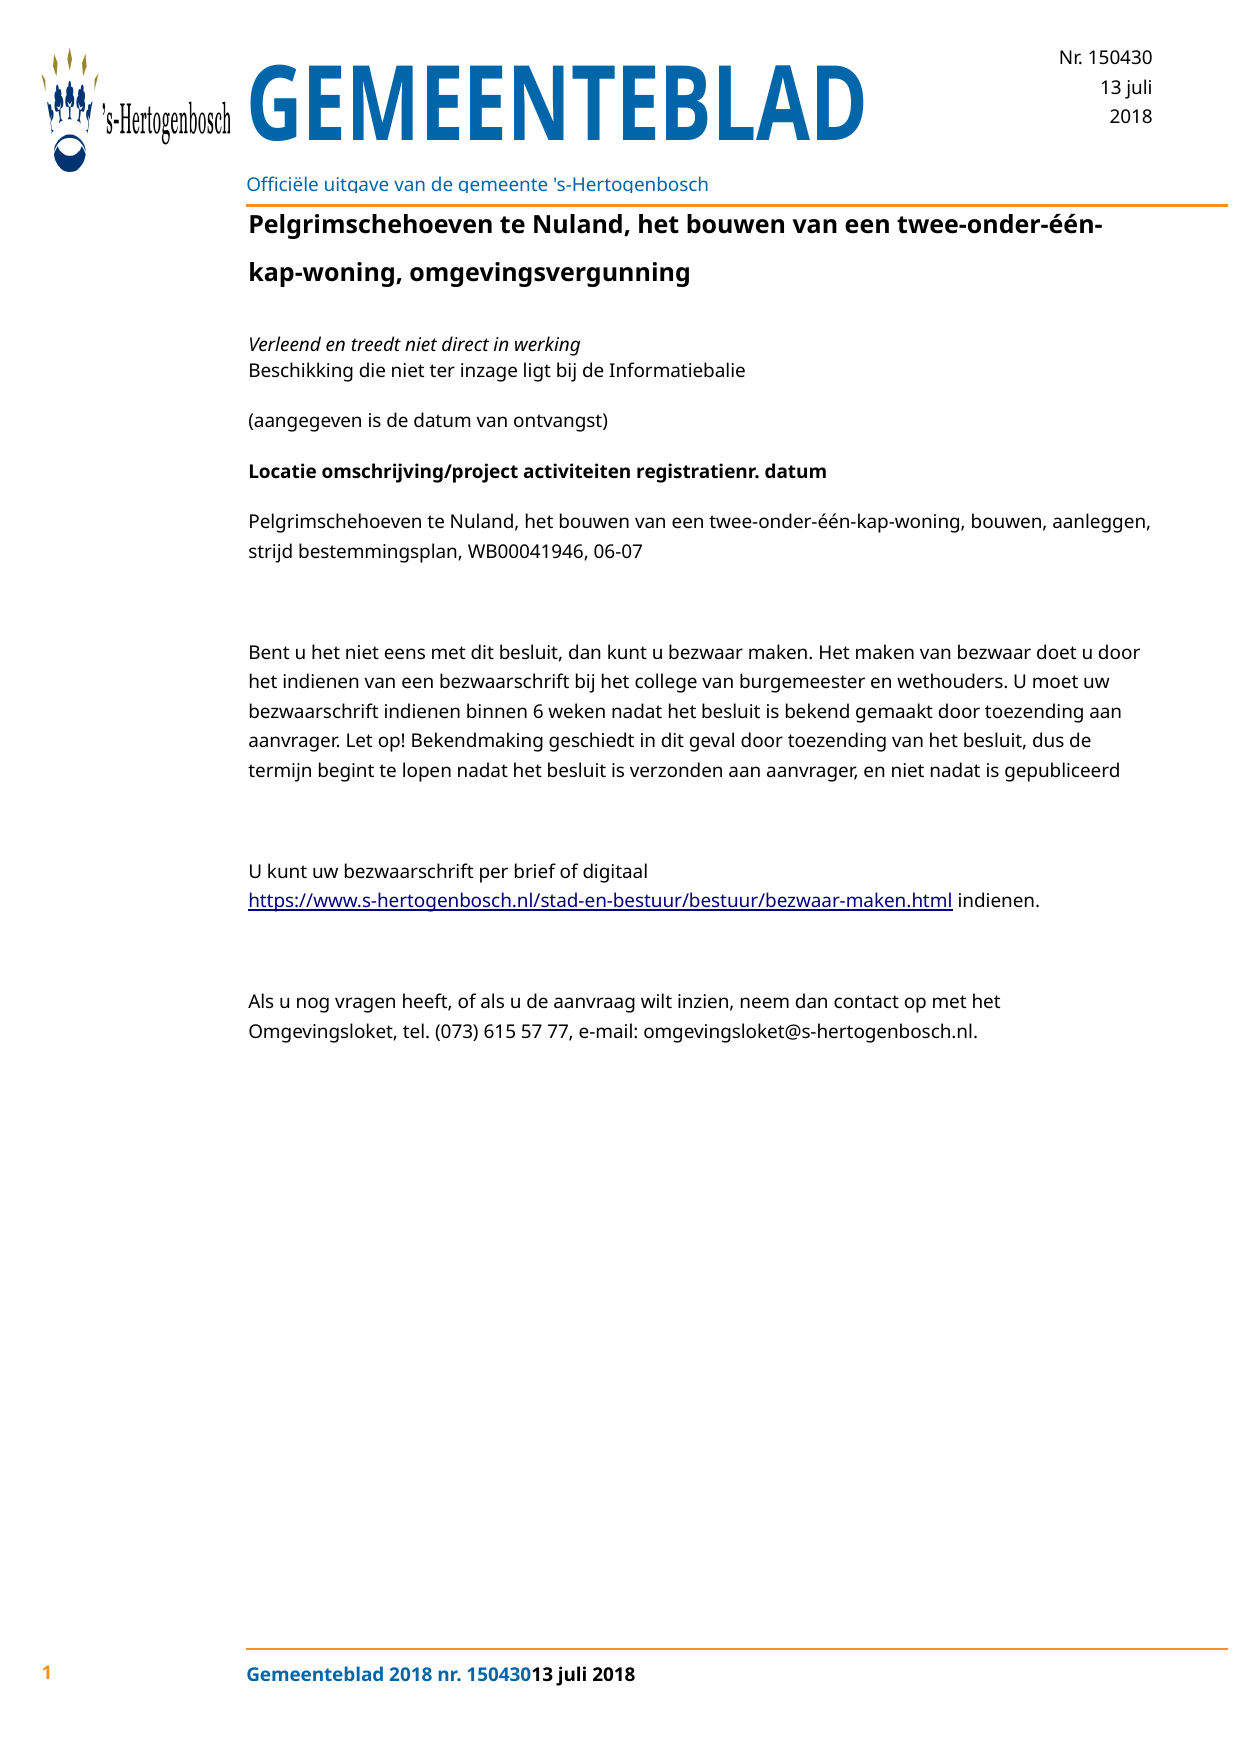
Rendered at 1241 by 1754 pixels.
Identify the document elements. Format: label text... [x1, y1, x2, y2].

text U kunt uw bezwaarschrift per brief of digitaal https://www.s-hertogenbosch.nl/stad-en-bestuur/bestuur/bezwaar-maken.html indienen. [248, 858, 1152, 913]
text (aangegeven is de datum van ontvangst) [248, 408, 1152, 433]
text Locatie omschrijving/project activiteiten registratienr. datum [248, 458, 1152, 484]
text Beschikking die niet ter inzage ligt bij de Informatiebalie [248, 357, 1152, 383]
text Als u nog vragen heeft, of als u de aanvraag wilt inzien, neem dan contact op met het Omgevingsloket, tel. (073) 615 57 77, e-mail: omgevingsloket@s-hertogenbosch.nl. [248, 988, 1152, 1044]
text Pelgrimschehoeven te Nuland, het bouwen van een twee-onder-één-kap-woning, bouwen, aanleggen, strijd bestemmingsplan, WB00041946, 06-07 [248, 508, 1152, 564]
text Bent u het niet eens met dit besluit, dan kunt u bezwaar maken. Het maken van bezwaar doet u door het indienen van een bezwaarschrift bij het college van burgemeester en wethouders. U moet uw bezwaarschrift indienen binnen 6 weken nadat het besluit is bekend gemaakt door toezending aan aanvrager. Let op! Bekendmaking geschiedt in dit geval door toezending van het besluit, dus de termijn begint te lopen nadat het besluit is verzonden aan aanvrager, en niet nadat is gepubliceerd [248, 639, 1152, 783]
text Verleend en treedt niet direct in werking [248, 331, 1152, 357]
text Pelgrimschehoeven te Nuland, het bouwen van een twee-onder-één-kap-woning, omgevingsvergunning [248, 207, 1152, 288]
picture [41, 47, 231, 172]
